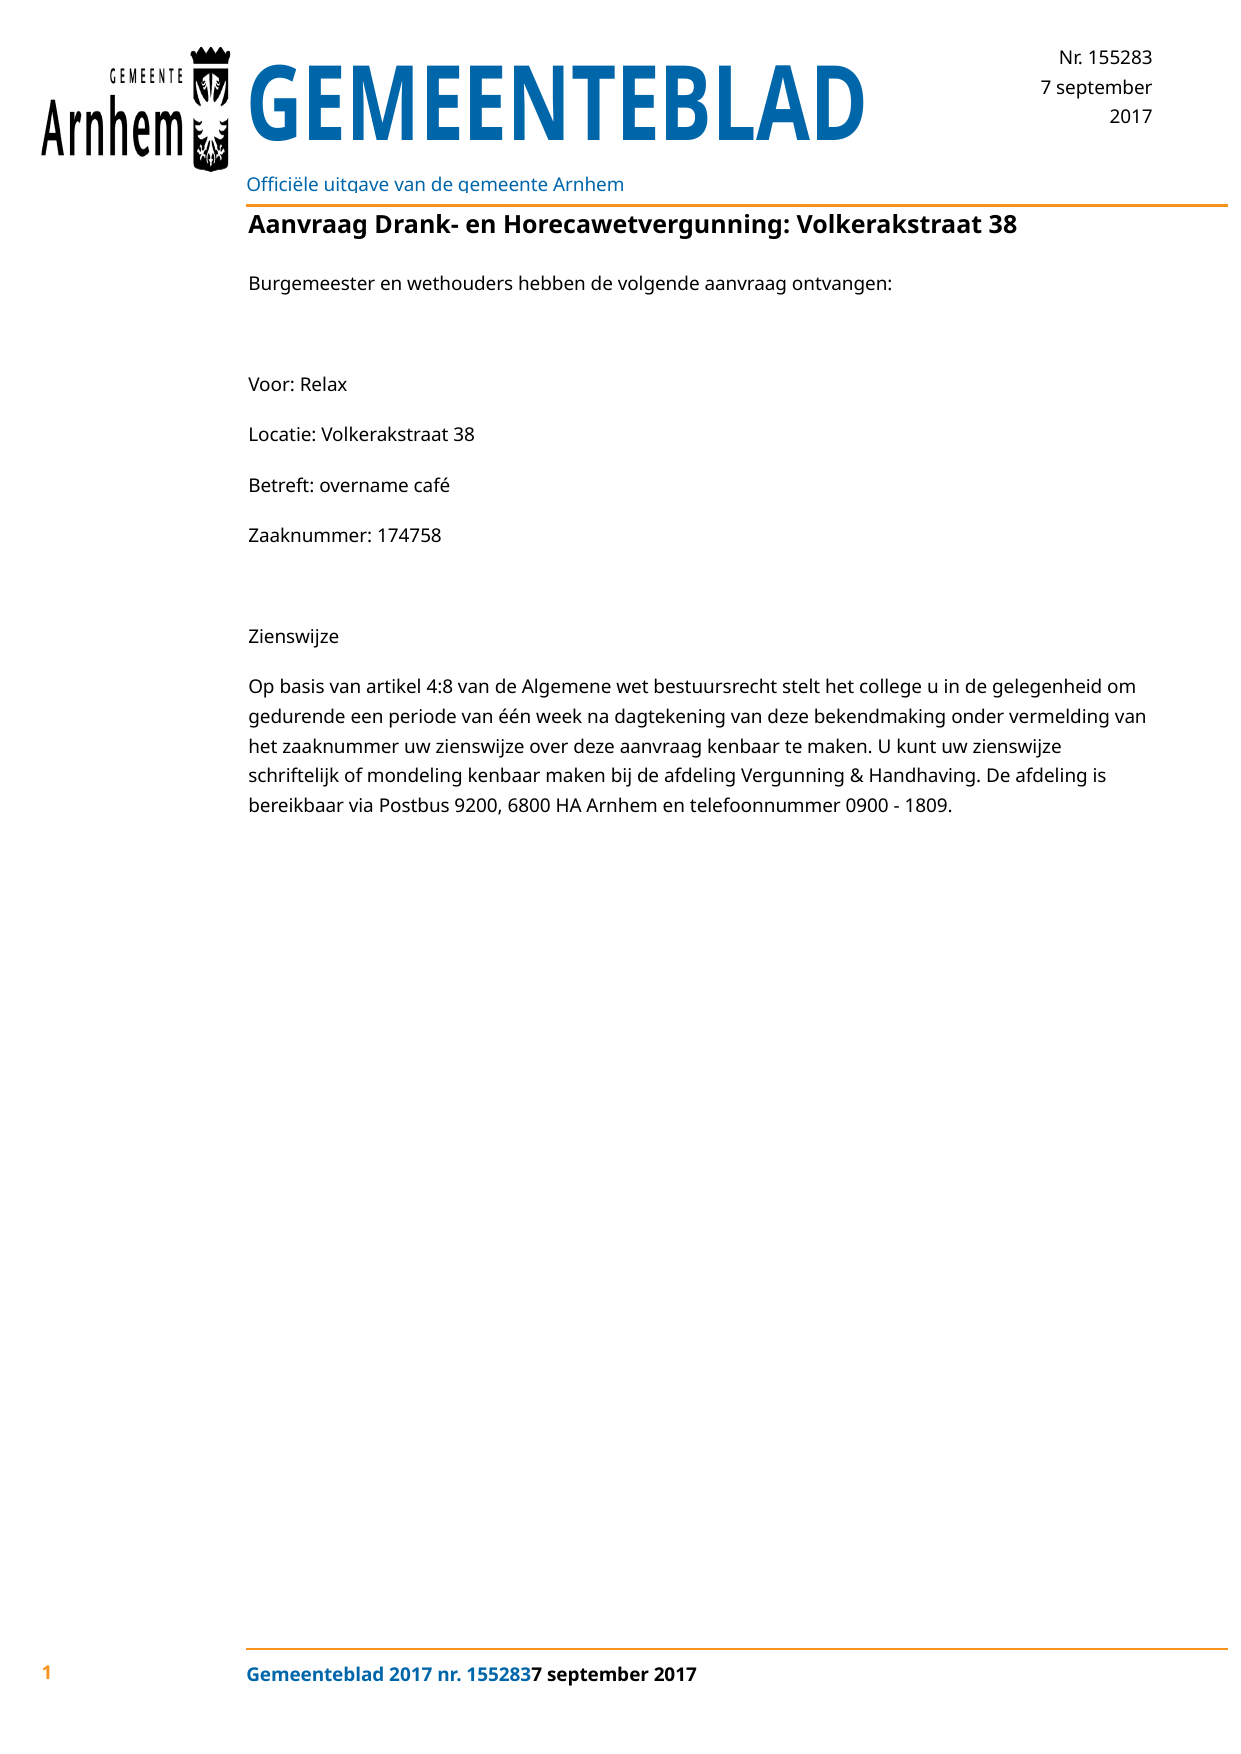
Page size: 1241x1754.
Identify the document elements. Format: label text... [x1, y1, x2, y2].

picture [41, 47, 231, 172]
text Burgemeester en wethouders hebben de volgende aanvraag ontvangen: [248, 270, 1152, 296]
text Zaaknummer: 174758 [248, 522, 1152, 548]
text Zienswijze [248, 623, 1152, 649]
text Betreft: overname café [248, 472, 1152, 498]
text Op basis van artikel 4:8 van de Algemene wet bestuursrecht stelt het college u in de gelegenheid om gedurende een periode van één week na dagtekening van deze bekendmaking onder vermelding van het zaaknummer uw zienswijze over deze aanvraag kenbaar te maken. U kunt uw zienswijze schriftelijk of mondeling kenbaar maken bij de afdeling Vergunning & Handhaving. De afdeling is bereikbaar via Postbus 9200, 6800 HA Arnhem en telefoonnummer 0900 - 1809. [248, 674, 1152, 818]
text Aanvraag Drank- en Horecawetvergunning: Volkerakstraat 38 [248, 207, 1152, 241]
text Locatie: Volkerakstraat 38 [248, 422, 1152, 447]
text Voor: Relax [248, 371, 1152, 397]
